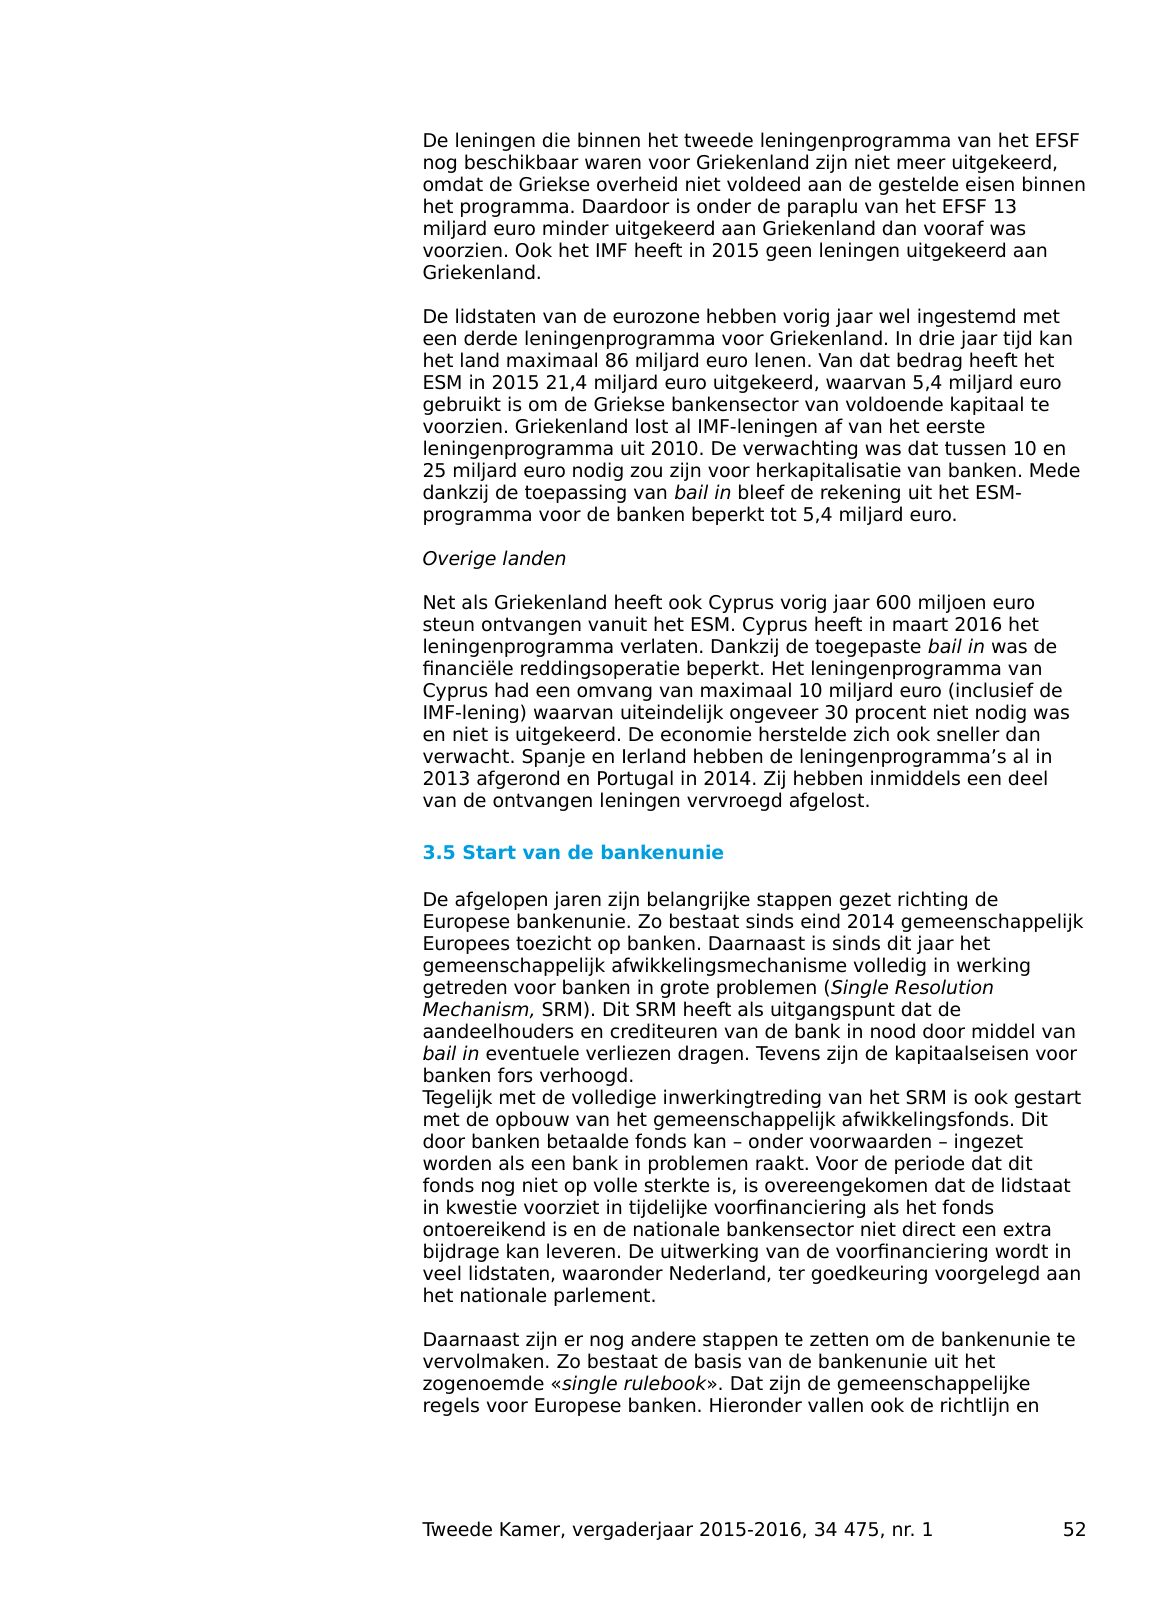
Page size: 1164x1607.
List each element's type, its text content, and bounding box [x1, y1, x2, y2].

text De leningen die binnen het tweede leningenprogramma van het EFSF nog beschikbaar waren voor Griekenland zijn niet meer uitgekeerd, omdat de Griekse overheid niet voldeed aan de gestelde eisen binnen het programma. Daardoor is onder de paraplu van het EFSF 13 miljard euro minder uitgekeerd aan Griekenland dan vooraf was voorzien. Ook het IMF heeft in 2015 geen leningen uitgekeerd aan Griekenland. [422, 130, 1087, 284]
text Net als Griekenland heeft ook Cyprus vorig jaar 600 miljoen euro steun ontvangen vanuit het ESM. Cyprus heeft in maart 2016 het leningenprogramma verlaten. Dankzij de toegepaste bail in was de financiële reddingsoperatie beperkt. Het leningenprogramma van Cyprus had een omvang van maximaal 10 miljard euro (inclusief de IMF-lening) waarvan uiteindelijk ongeveer 30 procent niet nodig was en niet is uitgekeerd. De economie herstelde zich ook sneller dan verwacht. Spanje en Ierland hebben de leningenprogramma’s al in 2013 afgerond en Portugal in 2014. Zij hebben inmiddels een deel van de ontvangen leningen vervroegd afgelost. [422, 592, 1087, 812]
text Daarnaast zijn er nog andere stappen te zetten om de bankenunie te vervolmaken. Zo bestaat de basis van de bankenunie uit het zogenoemde «single rulebook». Dat zijn de gemeenschappelijke regels voor Europese banken. Hieronder vallen ook de richtlijn en [422, 1329, 1087, 1417]
subtitle 3.5 Start van de bankenunie [422, 842, 1087, 864]
text Tegelijk met de volledige inwerkingtreding van het SRM is ook gestart met de opbouw van het gemeenschappelijk afwikkelingsfonds. Dit door banken betaalde fonds kan – onder voorwaarden – ingezet worden als een bank in problemen raakt. Voor de periode dat dit fonds nog niet op volle sterkte is, is overeengekomen dat de lidstaat in kwestie voorziet in tijdelijke voorfinanciering als het fonds ontoereikend is en de nationale bankensector niet direct een extra bijdrage kan leveren. De uitwerking van de voorfinanciering wordt in veel lidstaten, waaronder Nederland, ter goedkeuring voorgelegd aan het nationale parlement. [422, 1087, 1087, 1306]
text De afgelopen jaren zijn belangrijke stappen gezet richting de Europese bankenunie. Zo bestaat sinds eind 2014 gemeenschappelijk Europees toezicht op banken. Daarnaast is sinds dit jaar het gemeenschappelijk afwikkelingsmechanisme volledig in werking getreden voor banken in grote problemen (Single Resolution Mechanism, SRM). Dit SRM heeft als uitgangspunt dat de aandeelhouders en crediteuren van de bank in nood door middel van bail in eventuele verliezen dragen. Tevens zijn de kapitaalseisen voor banken fors verhoogd. [422, 889, 1087, 1087]
text De lidstaten van de eurozone hebben vorig jaar wel ingestemd met een derde leningenprogramma voor Griekenland. In drie jaar tijd kan het land maximaal 86 miljard euro lenen. Van dat bedrag heeft het ESM in 2015 21,4 miljard euro uitgekeerd, waarvan 5,4 miljard euro gebruikt is om de Griekse bankensector van voldoende kapitaal te voorzien. Griekenland lost al IMF-leningen af van het eerste leningenprogramma uit 2010. De verwachting was dat tussen 10 en 25 miljard euro nodig zou zijn voor herkapitalisatie van banken. Mede dankzij de toepassing van bail in bleef de rekening uit het ESM-programma voor de banken beperkt tot 5,4 miljard euro. [422, 306, 1087, 526]
subtitle Overige landen [422, 548, 1087, 570]
